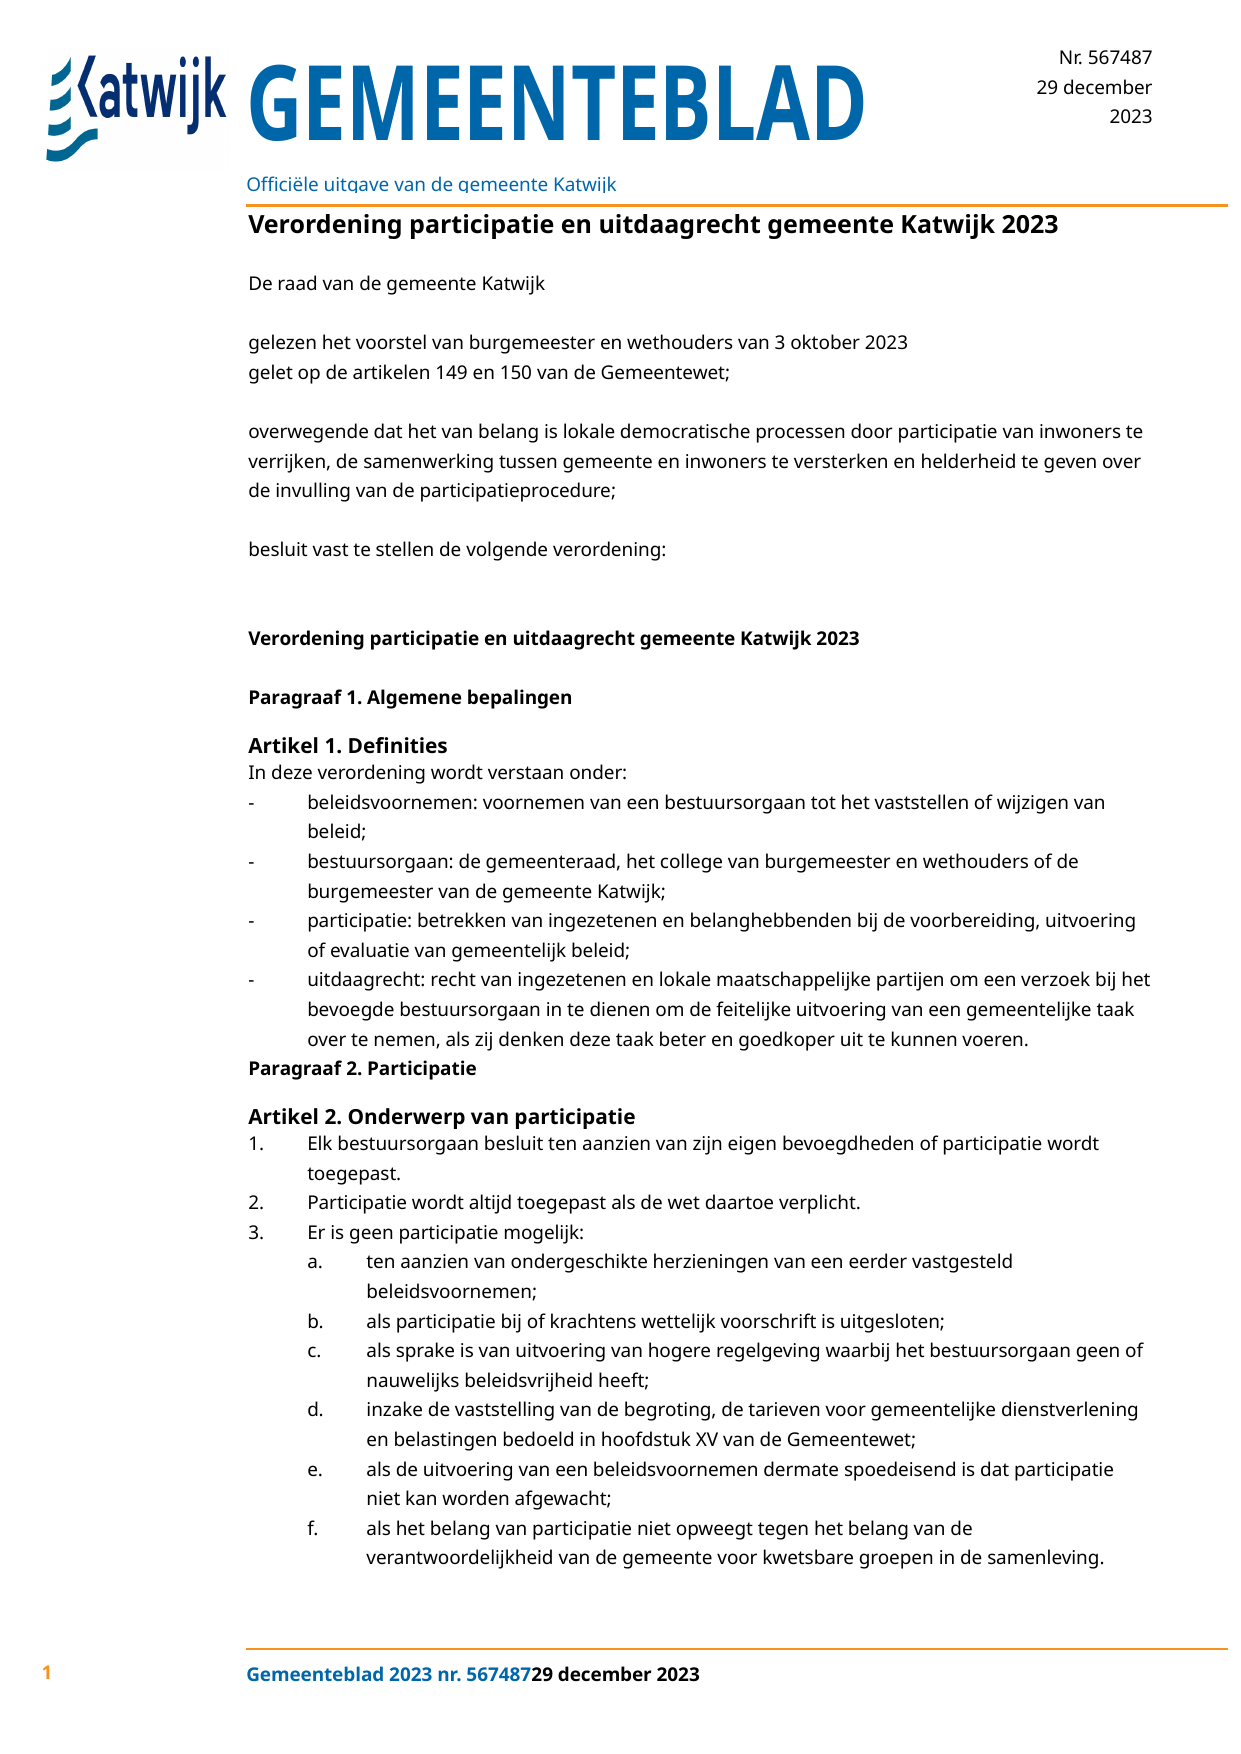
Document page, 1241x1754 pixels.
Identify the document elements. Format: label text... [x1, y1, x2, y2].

text Artikel 1. Definities [248, 731, 1152, 759]
text Paragraaf 1. Algemene bepalingen [248, 684, 1152, 710]
list ten aanzien van ondergeschikte herzieningen van een eerder vastgesteld beleidsvoornemen; [307, 1249, 1152, 1304]
text Verordening participatie en uitdaagrecht gemeente Katwijk 2023 [248, 625, 1152, 651]
list als het belang van participatie niet opweegt tegen het belang van de verantwoordelijkheid van de gemeente voor kwetsbare groepen in de samenleving. [307, 1515, 1152, 1570]
list bestuursorgaan: de gemeenteraad, het college van burgemeester en wethouders of de burgemeester van de gemeente Katwijk; [248, 848, 1152, 903]
text Verordening participatie en uitdaagrecht gemeente Katwijk 2023 [248, 207, 1152, 241]
list beleidsvoornemen: voornemen van een bestuursorgaan tot het vaststellen of wijzigen van beleid; [248, 789, 1152, 844]
text besluit vast te stellen de volgende verordening: [248, 537, 1152, 562]
text Artikel 2. Onderwerp van participatie [248, 1102, 1152, 1130]
list inzake de vaststelling van de begroting, de tarieven voor gemeentelijke dienstverlening en belastingen bedoeld in hoofdstuk XV van de Gemeentewet; [307, 1397, 1152, 1452]
picture [41, 47, 231, 172]
list als de uitvoering van een beleidsvoornemen dermate spoedeisend is dat participatie niet kan worden afgewacht; [307, 1456, 1152, 1511]
text overwegende dat het van belang is lokale democratische processen door participatie van inwoners te verrijken, de samenwerking tussen gemeente en inwoners te versterken en helderheid te geven over de invulling van de participatieprocedure; [248, 418, 1152, 503]
text In deze verordening wordt verstaan onder: [248, 759, 1152, 785]
list participatie: betrekken van ingezetenen en belanghebbenden bij de voorbereiding, uitvoering of evaluatie van gemeentelijk beleid; [248, 907, 1152, 963]
text gelezen het voorstel van burgemeester en wethouders van 3 oktober 2023 [248, 329, 1152, 355]
text De raad van de gemeente Katwijk [248, 270, 1152, 296]
list Participatie wordt altijd toegepast als de wet daartoe verplicht. [248, 1189, 1152, 1215]
text Paragraaf 2. Participatie [248, 1055, 1152, 1081]
list Elk bestuursorgaan besluit ten aanzien van zijn eigen bevoegdheden of participatie wordt toegepast. [248, 1130, 1152, 1186]
list als sprake is van uitvoering van hogere regelgeving waarbij het bestuursorgaan geen of nauwelijks beleidsvrijheid heeft; [307, 1337, 1152, 1393]
list uitdaagrecht: recht van ingezetenen en lokale maatschappelijke partijen om een verzoek bij het bevoegde bestuursorgaan in te dienen om de feitelijke uitvoering van een gemeentelijke taak over te nemen, als zij denken deze taak beter en goedkoper uit te kunnen voeren. [248, 967, 1152, 1051]
list als participatie bij of krachtens wettelijk voorschrift is uitgesloten; [307, 1308, 1152, 1333]
text gelet op de artikelen 149 en 150 van de Gemeentewet; [248, 359, 1152, 385]
list Er is geen participatie mogelijk: [248, 1219, 1152, 1245]
